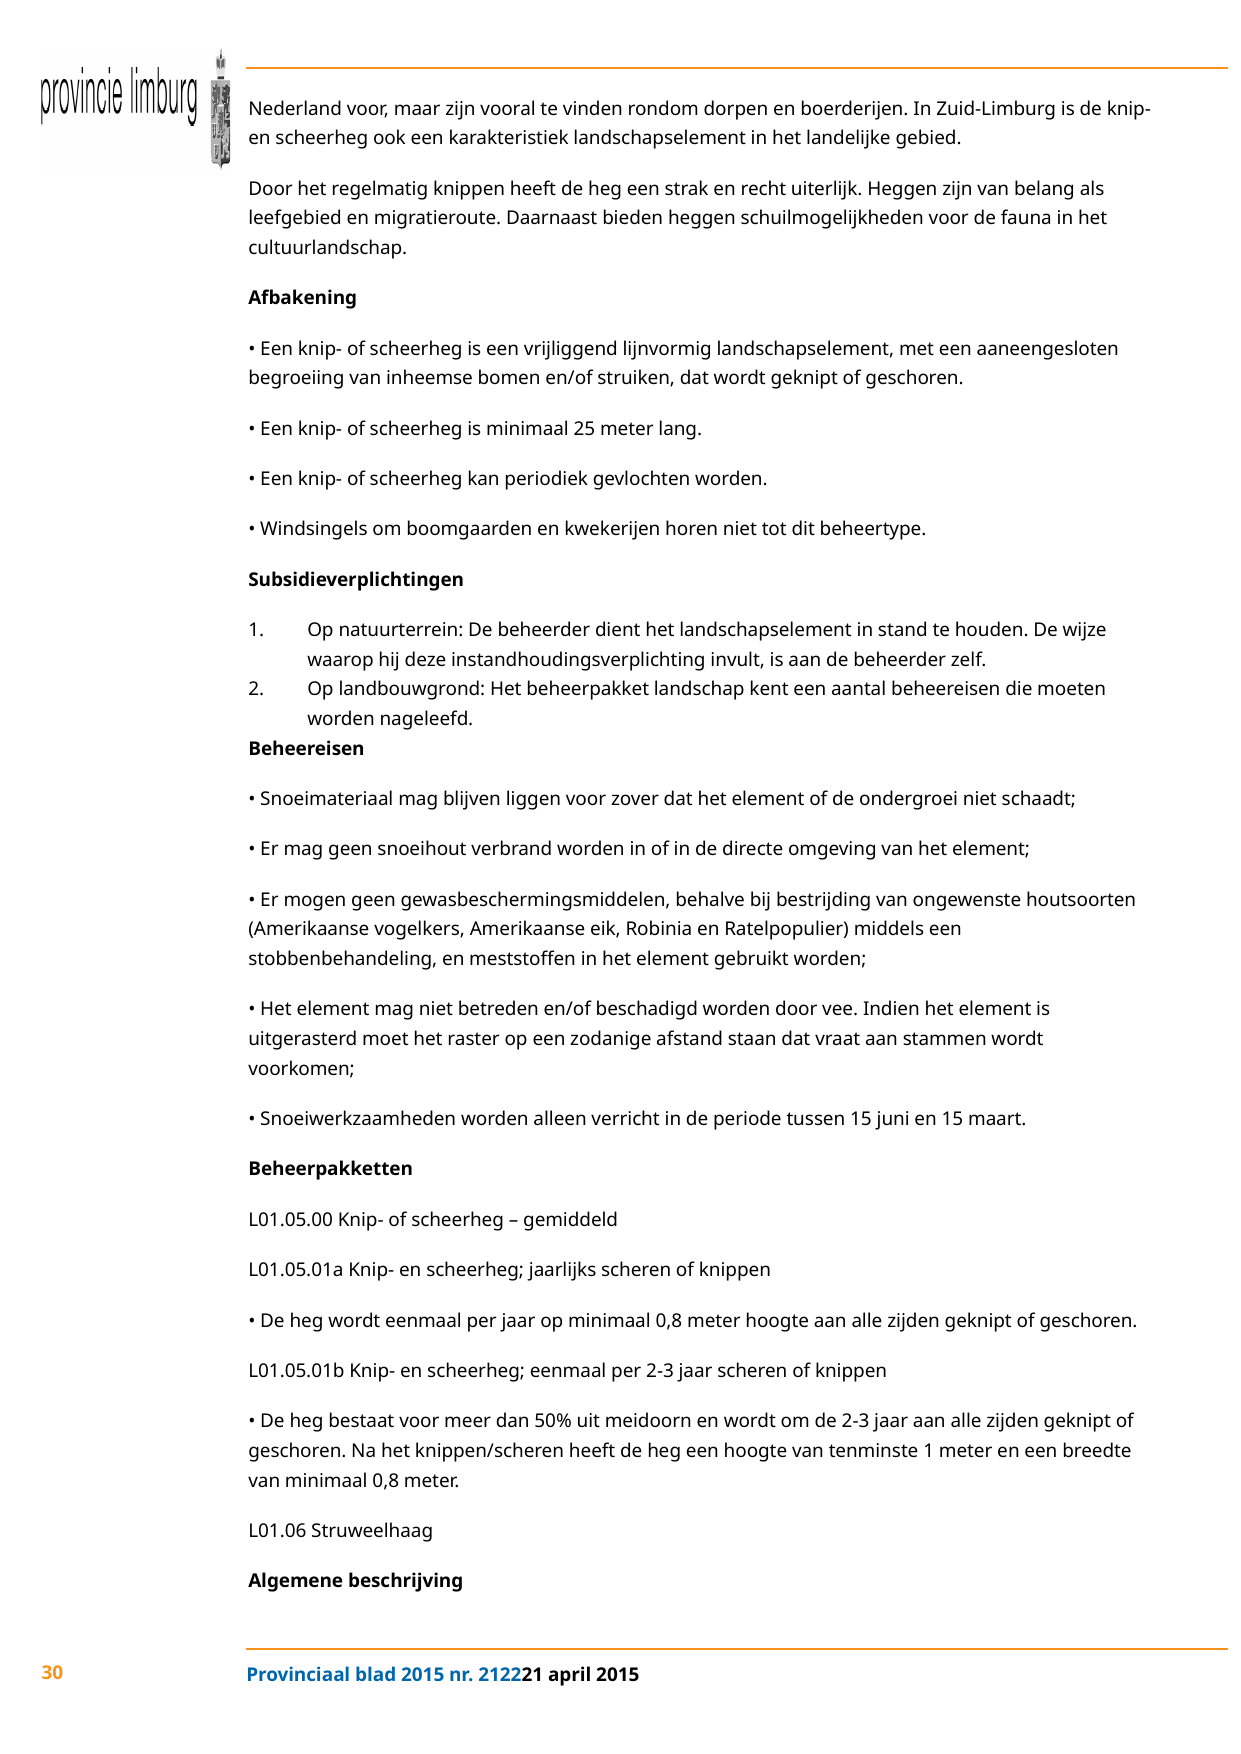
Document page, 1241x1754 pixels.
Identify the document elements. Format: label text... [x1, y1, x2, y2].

text • Er mogen geen gewasbeschermingsmiddelen, behalve bij bestrijding van ongewenste houtsoorten (Amerikaanse vogelkers, Amerikaanse eik, Robinia en Ratelpopulier) middels een stobbenbehandeling, en meststoffen in het element gebruikt worden; [248, 886, 1152, 971]
text • Snoeiwerkzaamheden worden alleen verricht in de periode tussen 15 juni en 15 maart. [248, 1105, 1152, 1131]
text • De heg wordt eenmaal per jaar op minimaal 0,8 meter hoogte aan alle zijden geknipt of geschoren. [248, 1307, 1152, 1333]
text L01.05.01a Knip- en scheerheg; jaarlijks scheren of knippen [248, 1256, 1152, 1282]
text L01.06 Struweelhaag [248, 1517, 1152, 1543]
text • Er mag geen snoeihout verbrand worden in of in de directe omgeving van het element; [248, 836, 1152, 861]
text Beheereisen [248, 735, 1152, 761]
list Op natuurterrein: De beheerder dient het landschapselement in stand te houden. De wijze waarop hij deze instandhoudingsverplichting invult, is aan de beheerder zelf. [248, 616, 1152, 672]
text L01.05.01b Knip- en scheerheg; eenmaal per 2-3 jaar scheren of knippen [248, 1357, 1152, 1383]
text • Windsingels om boomgaarden en kwekerijen horen niet tot dit beheertype. [248, 516, 1152, 541]
text • Het element mag niet betreden en/of beschadigd worden door vee. Indien het element is uitgerasterd moet het raster op een zodanige afstand staan dat vraat aan stammen wordt voorkomen; [248, 996, 1152, 1081]
text Algemene beschrijving [248, 1568, 1152, 1593]
text Afbakening [248, 284, 1152, 310]
picture [41, 47, 231, 172]
text Beheerpakketten [248, 1156, 1152, 1181]
text Subsidieverplichtingen [248, 566, 1152, 592]
text • Een knip- of scheerheg is minimaal 25 meter lang. [248, 415, 1152, 441]
text • Een knip- of scheerheg is een vrijliggend lijnvormig landschapselement, met een aaneengesloten begroeiing van inheemse bomen en/of struiken, dat wordt geknipt of geschoren. [248, 335, 1152, 390]
text L01.05.00 Knip- of scheerheg – gemiddeld [248, 1206, 1152, 1232]
text • De heg bestaat voor meer dan 50% uit meidoorn en wordt om de 2-3 jaar aan alle zijden geknipt of geschoren. Na het knippen/scheren heeft de heg een hoogte van tenminste 1 meter en een breedte van minimaal 0,8 meter. [248, 1408, 1152, 1493]
text Nederland voor, maar zijn vooral te vinden rondom dorpen en boerderijen. In Zuid-Limburg is de knip- en scheerheg ook een karakteristiek landschapselement in het landelijke gebied. [248, 95, 1152, 150]
text • Snoeimateriaal mag blijven liggen voor zover dat het element of de ondergroei niet schaadt; [248, 785, 1152, 811]
list Op landbouwgrond: Het beheerpakket landschap kent een aantal beheereisen die moeten worden nageleefd. [248, 676, 1152, 731]
text • Een knip- of scheerheg kan periodiek gevlochten worden. [248, 465, 1152, 491]
text Door het regelmatig knippen heeft de heg een strak en recht uiterlijk. Heggen zijn van belang als leefgebied en migratieroute. Daarnaast bieden heggen schuilmogelijkheden voor de fauna in het cultuurlandschap. [248, 175, 1152, 260]
